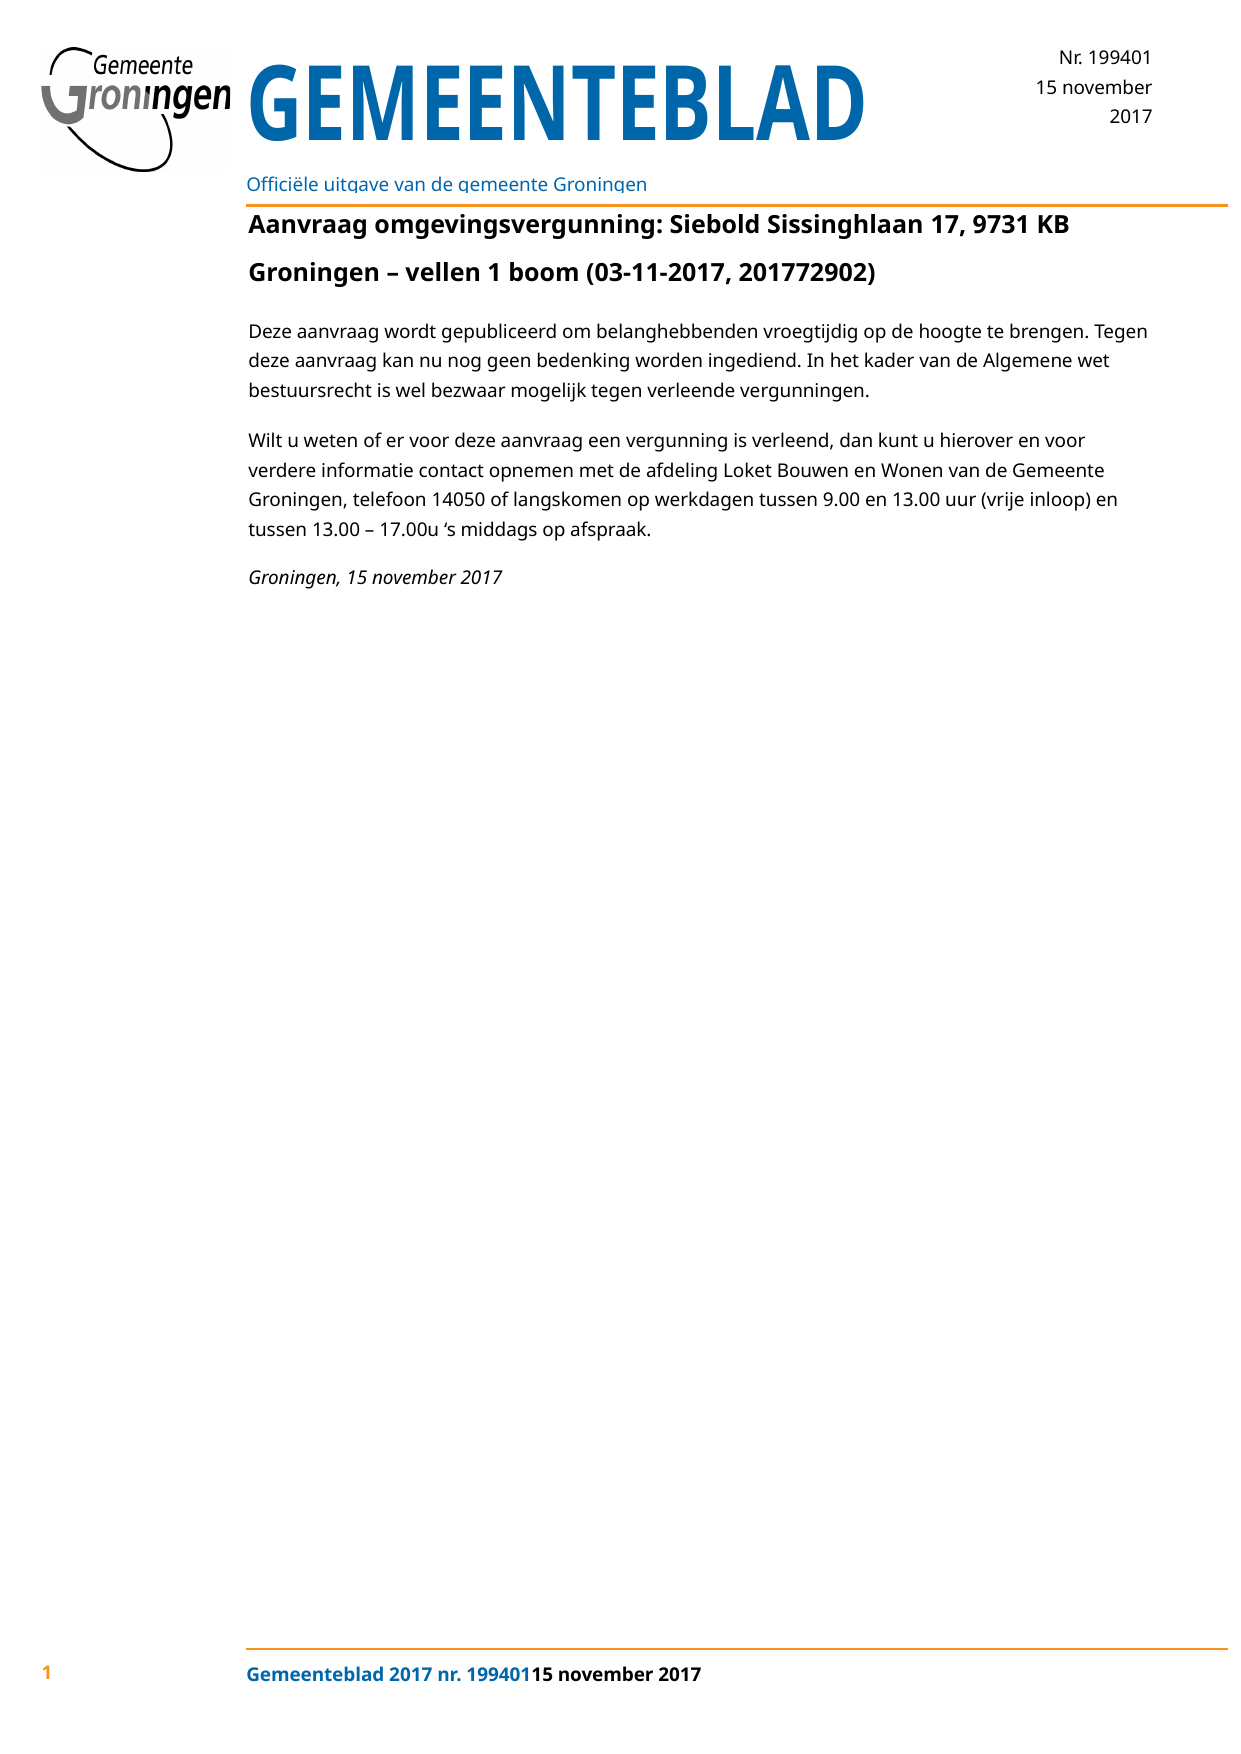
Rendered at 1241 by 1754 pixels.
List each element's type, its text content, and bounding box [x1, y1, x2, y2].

text Deze aanvraag wordt gepubliceerd om belanghebbenden vroegtijdig op de hoogte te brengen. Tegen deze aanvraag kan nu nog geen bedenking worden ingediend. In het kader van de Algemene wet bestuursrecht is wel bezwaar mogelijk tegen verleende vergunningen. [248, 318, 1152, 403]
text Groningen, 15 november 2017 [248, 564, 1152, 590]
picture [41, 47, 231, 172]
text Wilt u weten of er voor deze aanvraag een vergunning is verleend, dan kunt u hierover en voor verdere informatie contact opnemen met de afdeling Loket Bouwen en Wonen van de Gemeente Groningen, telefoon 14050 of langskomen op werkdagen tussen 9.00 en 13.00 uur (vrije inloop) en tussen 13.00 – 17.00u ‘s middags op afspraak. [248, 427, 1152, 542]
text Aanvraag omgevingsvergunning: Siebold Sissinghlaan 17, 9731 KB Groningen – vellen 1 boom (03-11-2017, 201772902) [248, 207, 1152, 288]
